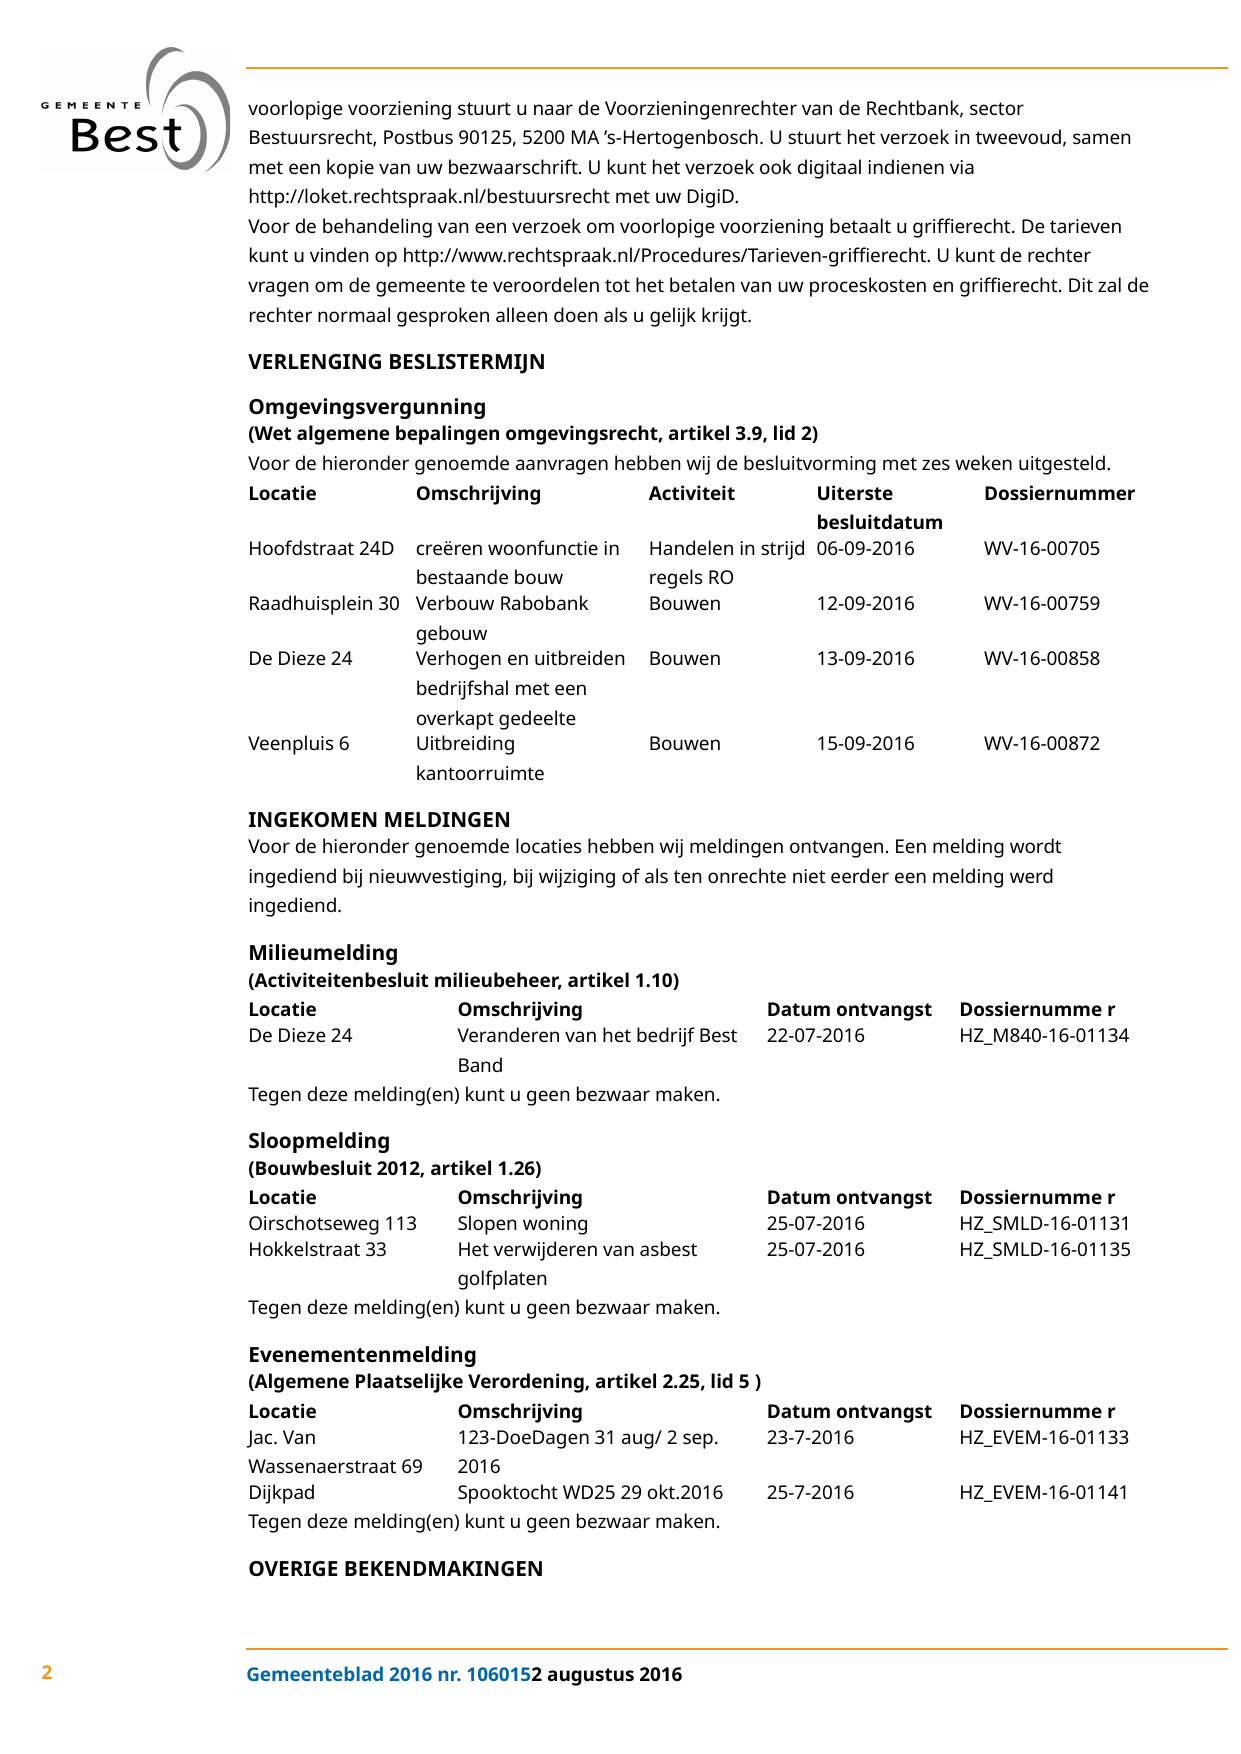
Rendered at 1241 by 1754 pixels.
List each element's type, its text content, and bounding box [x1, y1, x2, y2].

text Voor de behandeling van een verzoek om voorlopige voorziening betaalt u griffierecht. De tarieven kunt u vinden op http://www.rechtspraak.nl/Procedures/Tarieven-griffierecht. U kunt de rechter vragen om de gemeente te veroordelen tot het betalen van uw proceskosten en griffierecht. Dit zal de rechter normaal gesproken alleen doen als u gelijk krijgt. [248, 213, 1152, 328]
text (Wet algemene bepalingen omgevingsrecht, artikel 3.9, lid 2) [248, 420, 1152, 446]
table_header Datum ontvangst [767, 1185, 959, 1210]
table_header Omschrijving [457, 1185, 767, 1210]
table_cell Jac. Van Wassenaerstraat 69 [248, 1424, 457, 1479]
table_cell HZ_EVEM-16-01141 [959, 1479, 1152, 1505]
table_header Dossiernumme r [959, 996, 1152, 1022]
table_cell Hokkelstraat 33 [248, 1236, 457, 1291]
text Evenementenmelding [248, 1340, 1152, 1368]
text Voor de hieronder genoemde aanvragen hebben wij de besluitvorming met zes weken uitgesteld. [248, 450, 1152, 476]
table_cell Handelen in strijd regels RO [649, 535, 816, 590]
table_cell 15-09-2016 [816, 731, 984, 786]
table_cell 22-07-2016 [767, 1022, 959, 1077]
text (Bouwbesluit 2012, artikel 1.26) [248, 1155, 1152, 1181]
table_cell Bouwen [649, 731, 816, 786]
table_cell Hoofdstraat 24D [248, 535, 416, 590]
table_cell WV-16-00759 [984, 590, 1152, 646]
table_header Datum ontvangst [767, 996, 959, 1022]
table_cell Bouwen [649, 646, 816, 731]
table_cell Verbouw Rabobank gebouw [416, 590, 649, 646]
table_header Locatie [248, 480, 416, 535]
table_header Uiterste besluitdatum [816, 480, 984, 535]
table_cell creëren woonfunctie in bestaande bouw [416, 535, 649, 590]
table_cell Het verwijderen van asbest golfplaten [457, 1236, 767, 1291]
text Tegen deze melding(en) kunt u geen bezwaar maken. [248, 1081, 1152, 1106]
table_cell WV-16-00872 [984, 731, 1152, 786]
table_header Dossiernummer [984, 480, 1152, 535]
text Omgevingsvergunning [248, 392, 1152, 420]
table_header Locatie [248, 996, 457, 1022]
text Milieumelding [248, 938, 1152, 967]
table_cell 25-07-2016 [767, 1236, 959, 1291]
text Voor de hieronder genoemde locaties hebben wij meldingen ontvangen. Een melding wordt ingediend bij nieuwvestiging, bij wijziging of als ten onrechte niet eerder een melding werd ingediend. [248, 833, 1152, 918]
text Tegen deze melding(en) kunt u geen bezwaar maken. [248, 1294, 1152, 1320]
table_cell HZ_M840-16-01134 [959, 1022, 1152, 1077]
text (Activiteitenbesluit milieubeheer, artikel 1.10) [248, 967, 1152, 992]
table_header Omschrijving [457, 996, 767, 1022]
table_cell Dijkpad [248, 1479, 457, 1505]
table_cell 25-07-2016 [767, 1210, 959, 1236]
text voorlopige voorziening stuurt u naar de Voorzieningenrechter van de Rechtbank, sector Bestuursrecht, Postbus 90125, 5200 MA ’s-Hertogenbosch. U stuurt het verzoek in tweevoud, samen met een kopie van uw bezwaarschrift. U kunt het verzoek ook digitaal indienen via http://loket.rechtspraak.nl/bestuursrecht met uw DigiD. [248, 95, 1152, 209]
table_cell 25-7-2016 [767, 1479, 959, 1505]
table_cell WV-16-00705 [984, 535, 1152, 590]
picture [41, 47, 231, 172]
table_cell Uitbreiding kantoorruimte [416, 731, 649, 786]
table_header Locatie [248, 1398, 457, 1424]
table_cell De Dieze 24 [248, 646, 416, 731]
text OVERIGE BEKENDMAKINGEN [248, 1554, 1152, 1582]
table_cell 12-09-2016 [816, 590, 984, 646]
table_cell Oirschotseweg 113 [248, 1210, 457, 1236]
table_cell Veenpluis 6 [248, 731, 416, 786]
table_cell Slopen woning [457, 1210, 767, 1236]
table_header Omschrijving [416, 480, 649, 535]
table_cell Spooktocht WD25 29 okt.2016 [457, 1479, 767, 1505]
table_header Datum ontvangst [767, 1398, 959, 1424]
table_cell Verhogen en uitbreiden bedrijfshal met een overkapt gedeelte [416, 646, 649, 731]
table_header Locatie [248, 1185, 457, 1210]
table_cell HZ_EVEM-16-01133 [959, 1424, 1152, 1479]
text Tegen deze melding(en) kunt u geen bezwaar maken. [248, 1508, 1152, 1534]
text Sloopmelding [248, 1126, 1152, 1155]
table_cell 123-DoeDagen 31 aug/ 2 sep. 2016 [457, 1424, 767, 1479]
table_cell 13-09-2016 [816, 646, 984, 731]
table_cell Bouwen [649, 590, 816, 646]
table_cell De Dieze 24 [248, 1022, 457, 1077]
table_cell 06-09-2016 [816, 535, 984, 590]
table_cell HZ_SMLD-16-01135 [959, 1236, 1152, 1291]
text INGEKOMEN MELDINGEN [248, 805, 1152, 833]
table_header Omschrijving [457, 1398, 767, 1424]
text (Algemene Plaatselijke Verordening, artikel 2.25, lid 5 ) [248, 1368, 1152, 1394]
table_header Activiteit [649, 480, 816, 535]
table_cell 23-7-2016 [767, 1424, 959, 1479]
text VERLENGING BESLISTERMIJN [248, 347, 1152, 376]
table_cell Raadhuisplein 30 [248, 590, 416, 646]
table_header Dossiernumme r [959, 1185, 1152, 1210]
table_cell Veranderen van het bedrijf Best Band [457, 1022, 767, 1077]
table_cell HZ_SMLD-16-01131 [959, 1210, 1152, 1236]
table_cell WV-16-00858 [984, 646, 1152, 731]
table_header Dossiernumme r [959, 1398, 1152, 1424]
